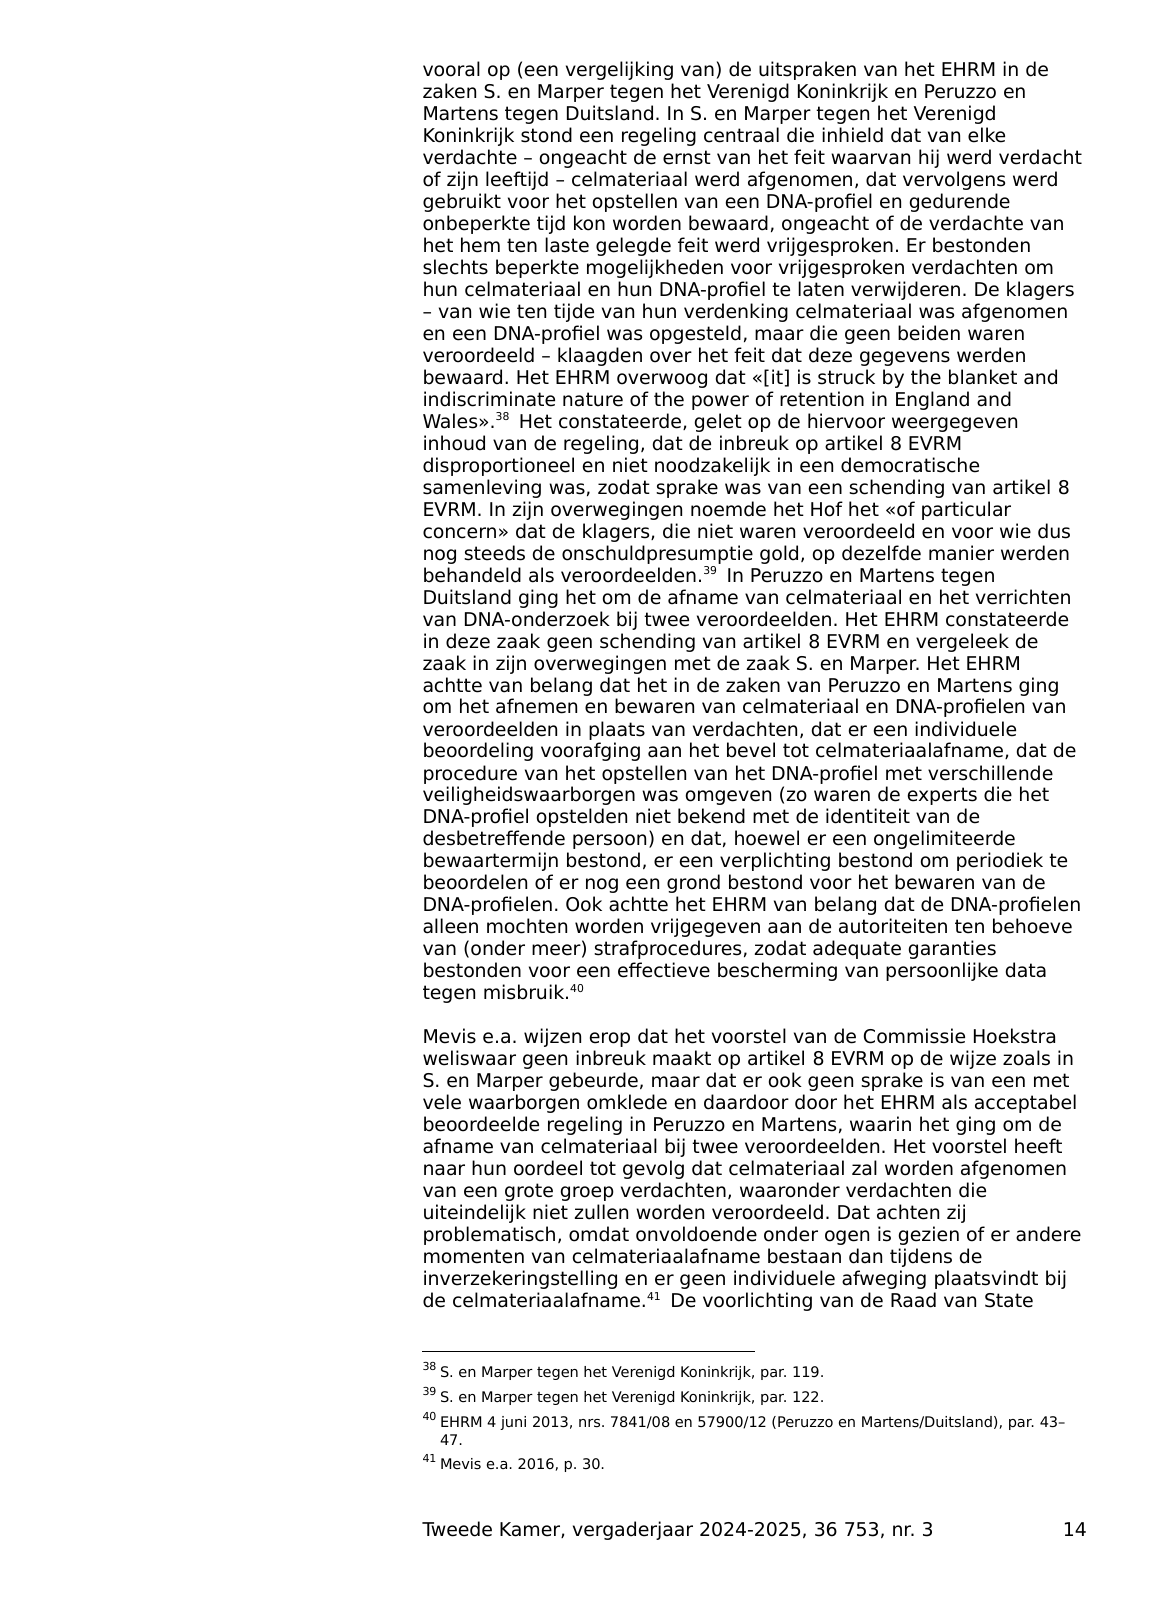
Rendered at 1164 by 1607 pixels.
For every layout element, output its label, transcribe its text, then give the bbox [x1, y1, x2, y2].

text S. en Marper tegen het Verenigd Koninkrijk, par. 119. [422, 1360, 1087, 1382]
text Mevis e.a. 2016, p. 30. [422, 1452, 1087, 1474]
text EHRM 4 juni 2013, nrs. 7841/08 en 57900/12 (Peruzzo en Martens/Duitsland), par. 43–47. [422, 1410, 1087, 1449]
text S. en Marper tegen het Verenigd Koninkrijk, par. 122. [422, 1385, 1087, 1407]
text Mevis e.a. wijzen erop dat het voorstel van de Commissie Hoekstra weliswaar geen inbreuk maakt op artikel 8 EVRM op de wijze zoals in S. en Marper gebeurde, maar dat er ook geen sprake is van een met vele waarborgen omklede en daardoor door het EHRM als acceptabel beoordeelde regeling in Peruzzo en Martens, waarin het ging om de afname van celmateriaal bij twee veroordeelden. Het voorstel heeft naar hun oordeel tot gevolg dat celmateriaal zal worden afgenomen van een grote groep verdachten, waaronder verdachten die uiteindelijk niet zullen worden veroordeeld. Dat achten zij problematisch, omdat onvoldoende onder ogen is gezien of er andere momenten van celmateriaalafname bestaan dan tijdens de inverzekeringstelling en er geen individuele afweging plaatsvindt bij de celmateriaalafname. De voorlichting van de Raad van State [422, 1026, 1087, 1312]
text vooral op (een vergelijking van) de uitspraken van het EHRM in de zaken S. en Marper tegen het Verenigd Koninkrijk en Peruzzo en Martens tegen Duitsland. In S. en Marper tegen het Verenigd Koninkrijk stond een regeling centraal die inhield dat van elke verdachte – ongeacht de ernst van het feit waarvan hij werd verdacht of zijn leeftijd – celmateriaal werd afgenomen, dat vervolgens werd gebruikt voor het opstellen van een DNA-profiel en gedurende onbeperkte tijd kon worden bewaard, ongeacht of de verdachte van het hem ten laste gelegde feit werd vrijgesproken. Er bestonden slechts beperkte mogelijkheden voor vrijgesproken verdachten om hun celmateriaal en hun DNA-profiel te laten verwijderen. De klagers – van wie ten tijde van hun verdenking celmateriaal was afgenomen en een DNA-profiel was opgesteld, maar die geen beiden waren veroordeeld – klaagden over het feit dat deze gegevens werden bewaard. Het EHRM overwoog dat «[it] is struck by the blanket and indiscriminate nature of the power of retention in England and Wales». Het constateerde, gelet op de hiervoor weergegeven inhoud van de regeling, dat de inbreuk op artikel 8 EVRM disproportioneel en niet noodzakelijk in een democratische samenleving was, zodat sprake was van een schending van artikel 8 EVRM. In zijn overwegingen noemde het Hof het «of particular concern» dat de klagers, die niet waren veroordeeld en voor wie dus nog steeds de onschuldpresumptie gold, op dezelfde manier werden behandeld als veroordeelden. In Peruzzo en Martens tegen Duitsland ging het om de afname van celmateriaal en het verrichten van DNA-onderzoek bij twee veroordeelden. Het EHRM constateerde in deze zaak geen schending van artikel 8 EVRM en vergeleek de zaak in zijn overwegingen met de zaak S. en Marper. Het EHRM achtte van belang dat het in de zaken van Peruzzo en Martens ging om het afnemen en bewaren van celmateriaal en DNA-profielen van veroordeelden in plaats van verdachten, dat er een individuele beoordeling voorafging aan het bevel tot celmateriaalafname, dat de procedure van het opstellen van het DNA-profiel met verschillende veiligheidswaarborgen was omgeven (zo waren de experts die het DNA-profiel opstelden niet bekend met de identiteit van de desbetreffende persoon) en dat, hoewel er een ongelimiteerde bewaartermijn bestond, er een verplichting bestond om periodiek te beoordelen of er nog een grond bestond voor het bewaren van de DNA-profielen. Ook achtte het EHRM van belang dat de DNA-profielen alleen mochten worden vrijgegeven aan de autoriteiten ten behoeve van (onder meer) strafprocedures, zodat adequate garanties bestonden voor een effectieve bescherming van persoonlijke data tegen misbruik. [422, 59, 1087, 1004]
